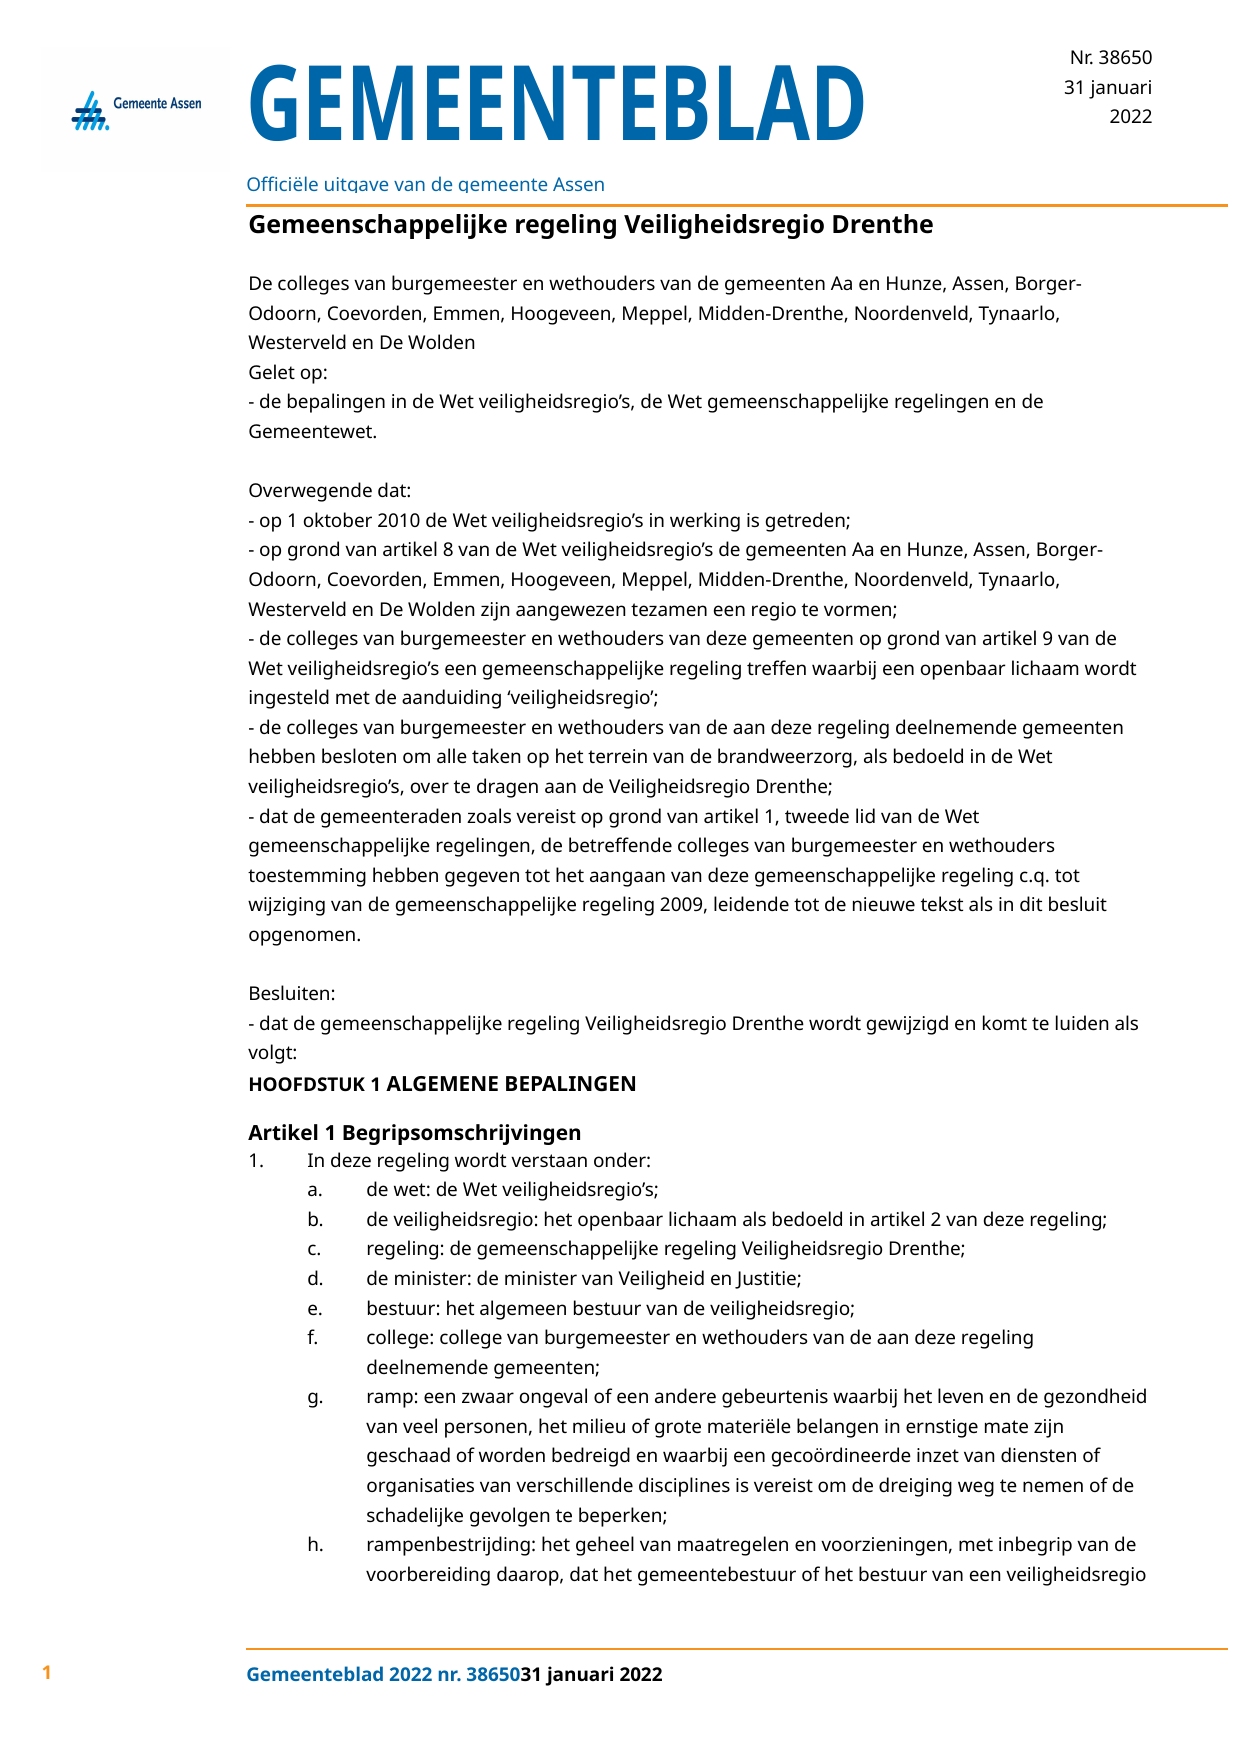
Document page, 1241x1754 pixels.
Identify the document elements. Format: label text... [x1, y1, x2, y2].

text - op grond van artikel 8 van de Wet veiligheidsregio’s de gemeenten Aa en Hunze, Assen, Borger-Odoorn, Coevorden, Emmen, Hoogeveen, Meppel, Midden-Drenthe, Noordenveld, Tynaarlo, Westerveld en De Wolden zijn aangewezen tezamen een regio te vormen; [248, 537, 1152, 621]
list college: college van burgemeester en wethouders van de aan deze regeling deelnemende gemeenten; [307, 1324, 1152, 1379]
text Gemeenschappelijke regeling Veiligheidsregio Drenthe [248, 207, 1152, 241]
list rampenbestrijding: het geheel van maatregelen en voorzieningen, met inbegrip van de voorbereiding daarop, dat het gemeentebestuur of het bestuur van een veiligheidsregio [307, 1531, 1152, 1587]
text Overwegende dat: [248, 477, 1152, 503]
text Gelet op: [248, 359, 1152, 385]
list In deze regeling wordt verstaan onder: [248, 1147, 1152, 1172]
text Besluiten: [248, 980, 1152, 1006]
text - dat de gemeenteraden zoals vereist op grond van artikel 1, tweede lid van de Wet gemeenschappelijke regelingen, de betreffende colleges van burgemeester en wethouders toestemming hebben gegeven tot het aangaan van deze gemeenschappelijke regeling c.q. tot wijziging van de gemeenschappelijke regeling 2009, leidende tot de nieuwe tekst als in dit besluit opgenomen. [248, 803, 1152, 947]
picture [41, 47, 231, 172]
text De colleges van burgemeester en wethouders van de gemeenten Aa en Hunze, Assen, Borger-Odoorn, Coevorden, Emmen, Hoogeveen, Meppel, Midden-Drenthe, Noordenveld, Tynaarlo, Westerveld en De Wolden [248, 270, 1152, 355]
list de wet: de Wet veiligheidsregio’s; [307, 1176, 1152, 1202]
text - de colleges van burgemeester en wethouders van deze gemeenten op grond van artikel 9 van de Wet veiligheidsregio’s een gemeenschappelijke regeling treffen waarbij een openbaar lichaam wordt ingesteld met de aanduiding ‘veiligheidsregio’; [248, 625, 1152, 710]
text - de bepalingen in de Wet veiligheidsregio’s, de Wet gemeenschappelijke regelingen en de Gemeentewet. [248, 389, 1152, 444]
list bestuur: het algemeen bestuur van de veiligheidsregio; [307, 1295, 1152, 1320]
list regeling: de gemeenschappelijke regeling Veiligheidsregio Drenthe; [307, 1236, 1152, 1261]
text - op 1 oktober 2010 de Wet veiligheidsregio’s in werking is getreden; [248, 507, 1152, 533]
list de minister: de minister van Veiligheid en Justitie; [307, 1265, 1152, 1291]
text Artikel 1 Begripsomschrijvingen [248, 1118, 1152, 1147]
text - dat de gemeenschappelijke regeling Veiligheidsregio Drenthe wordt gewijzigd en komt te luiden als volgt: [248, 1010, 1152, 1065]
list ramp: een zwaar ongeval of een andere gebeurtenis waarbij het leven en de gezondheid van veel personen, het milieu of grote materiële belangen in ernstige mate zijn geschaad of worden bedreigd en waarbij een gecoördineerde inzet van diensten of organisaties van verschillende disciplines is vereist om de dreiging weg te nemen of de schadelijke gevolgen te beperken; [307, 1383, 1152, 1527]
list de veiligheidsregio: het openbaar lichaam als bedoeld in artikel 2 van deze regeling; [307, 1206, 1152, 1232]
text - de colleges van burgemeester en wethouders van de aan deze regeling deelnemende gemeenten hebben besloten om alle taken op het terrein van de brandweerzorg, als bedoeld in de Wet veiligheidsregio’s, over te dragen aan de Veiligheidsregio Drenthe; [248, 714, 1152, 799]
text HOOFDSTUK 1 ALGEMENE BEPALINGEN [248, 1069, 1152, 1097]
